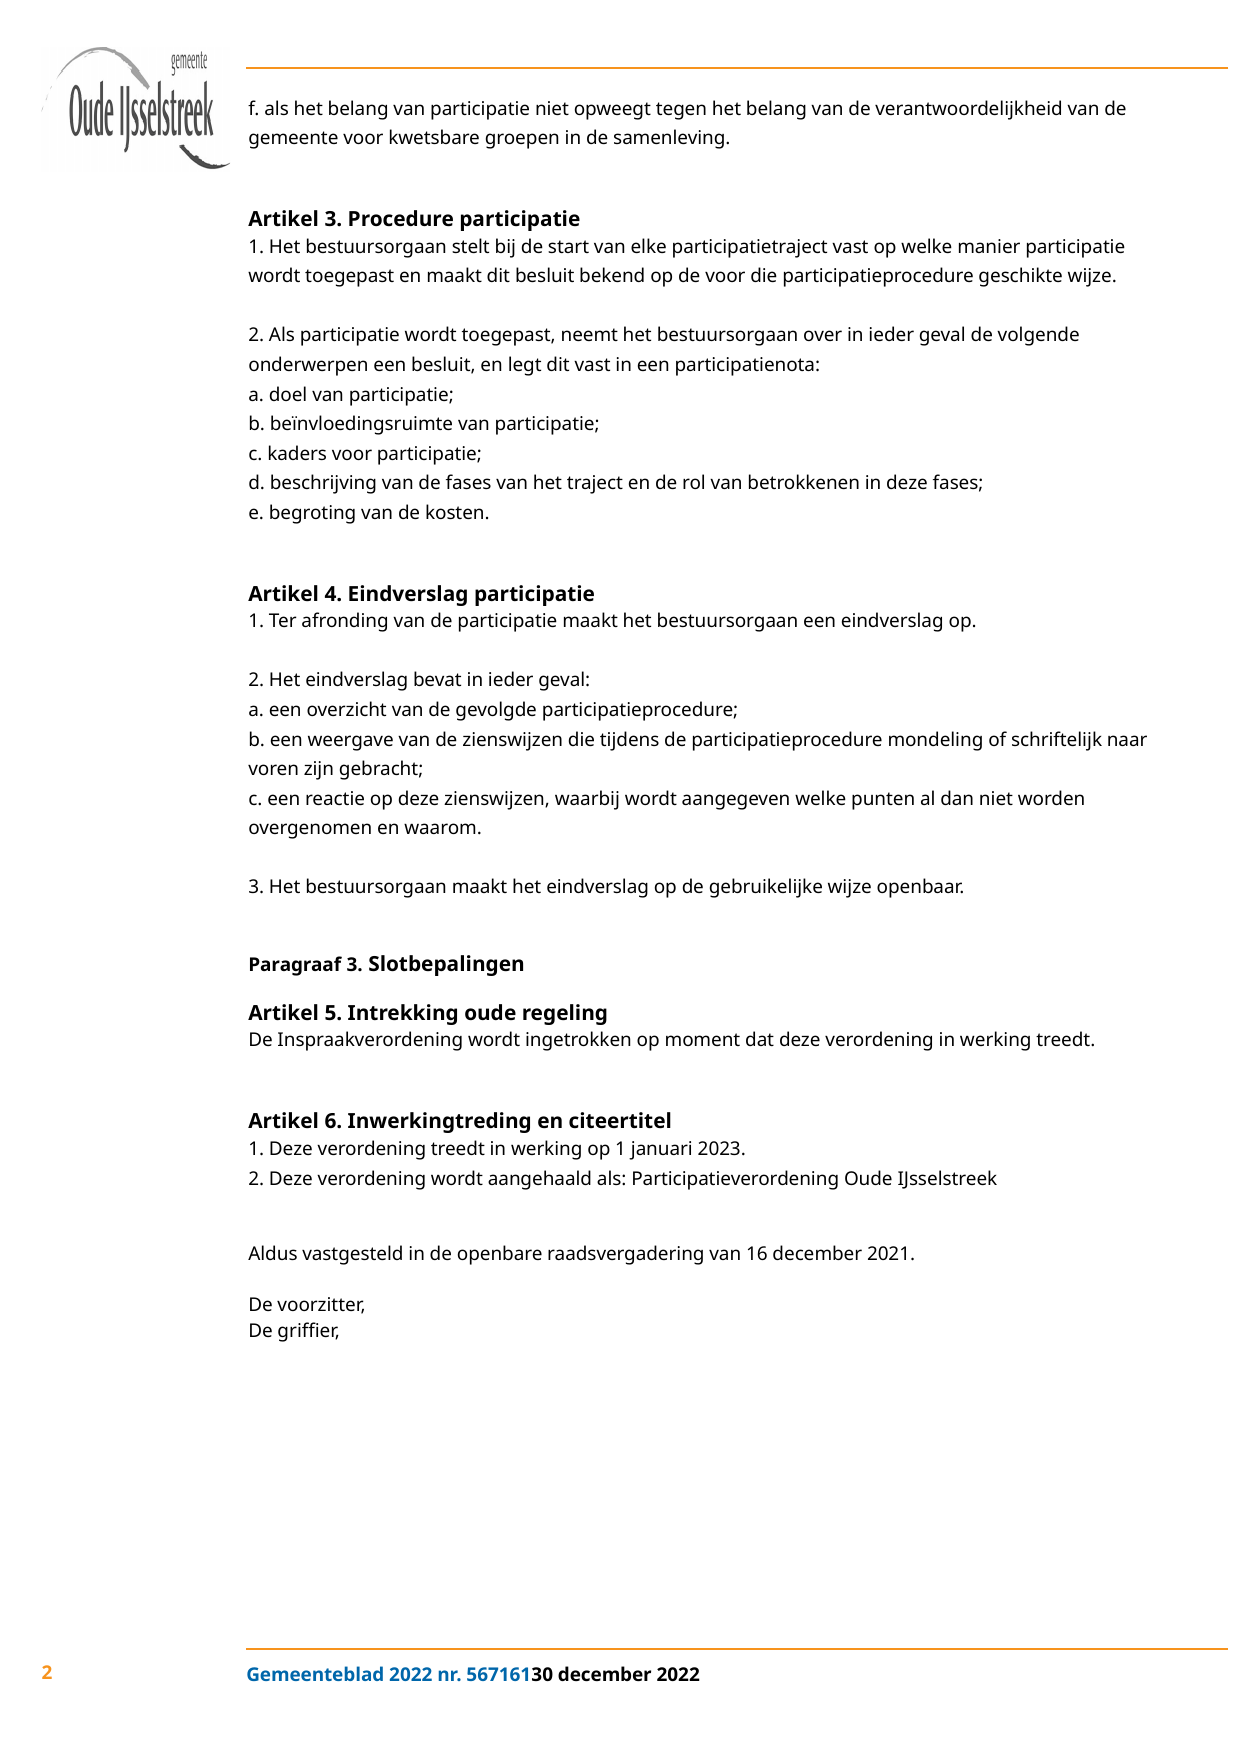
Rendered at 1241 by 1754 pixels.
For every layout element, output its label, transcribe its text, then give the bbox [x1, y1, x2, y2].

text a. een overzicht van de gevolgde participatieprocedure; [248, 696, 1152, 722]
text a. doel van participatie; [248, 381, 1152, 406]
text Paragraaf 3. Slotbepalingen [248, 949, 1152, 977]
text e. begroting van de kosten. [248, 499, 1152, 525]
text d. beschrijving van de fases van het traject en de rol van betrokkenen in deze fases; [248, 469, 1152, 495]
text 1. Ter afronding van de participatie maakt het bestuursorgaan een eindverslag op. [248, 607, 1152, 633]
text f. als het belang van participatie niet opweegt tegen het belang van de verantwoordelijkheid van de gemeente voor kwetsbare groepen in de samenleving. [248, 95, 1152, 150]
text Artikel 4. Eindverslag participatie [248, 579, 1152, 607]
text 1. Deze verordening treedt in werking op 1 januari 2023. [248, 1135, 1152, 1161]
text b. een weergave van de zienswijzen die tijdens de participatieprocedure mondeling of schriftelijk naar voren zijn gebracht; [248, 726, 1152, 781]
text Artikel 6. Inwerkingtreding en citeertitel [248, 1107, 1152, 1135]
text De griffier, [248, 1317, 1152, 1343]
text c. kaders voor participatie; [248, 440, 1152, 466]
text c. een reactie op deze zienswijzen, waarbij wordt aangegeven welke punten al dan niet worden overgenomen en waarom. [248, 785, 1152, 840]
text 2. Als participatie wordt toegepast, neemt het bestuursorgaan over in ieder geval de volgende onderwerpen een besluit, en legt dit vast in een participatienota: [248, 322, 1152, 377]
picture [41, 47, 231, 172]
text 1. Het bestuursorgaan stelt bij de start van elke participatietraject vast op welke manier participatie wordt toegepast en maakt dit besluit bekend op de voor die participatieprocedure geschikte wijze. [248, 233, 1152, 288]
text 2. Het eindverslag bevat in ieder geval: [248, 667, 1152, 692]
text 3. Het bestuursorgaan maakt het eindverslag op de gebruikelijke wijze openbaar. [248, 874, 1152, 899]
text De Inspraakverordening wordt ingetrokken op moment dat deze verordening in werking treedt. [248, 1027, 1152, 1052]
text Artikel 5. Intrekking oude regeling [248, 998, 1152, 1027]
text De voorzitter, [248, 1291, 1152, 1317]
text b. beïnvloedingsruimte van participatie; [248, 410, 1152, 436]
text 2. Deze verordening wordt aangehaald als: Participatieverordening Oude IJsselstreek [248, 1165, 1152, 1190]
text Aldus vastgesteld in de openbare raadsvergadering van 16 december 2021. [248, 1240, 1152, 1266]
text Artikel 3. Procedure participatie [248, 204, 1152, 233]
